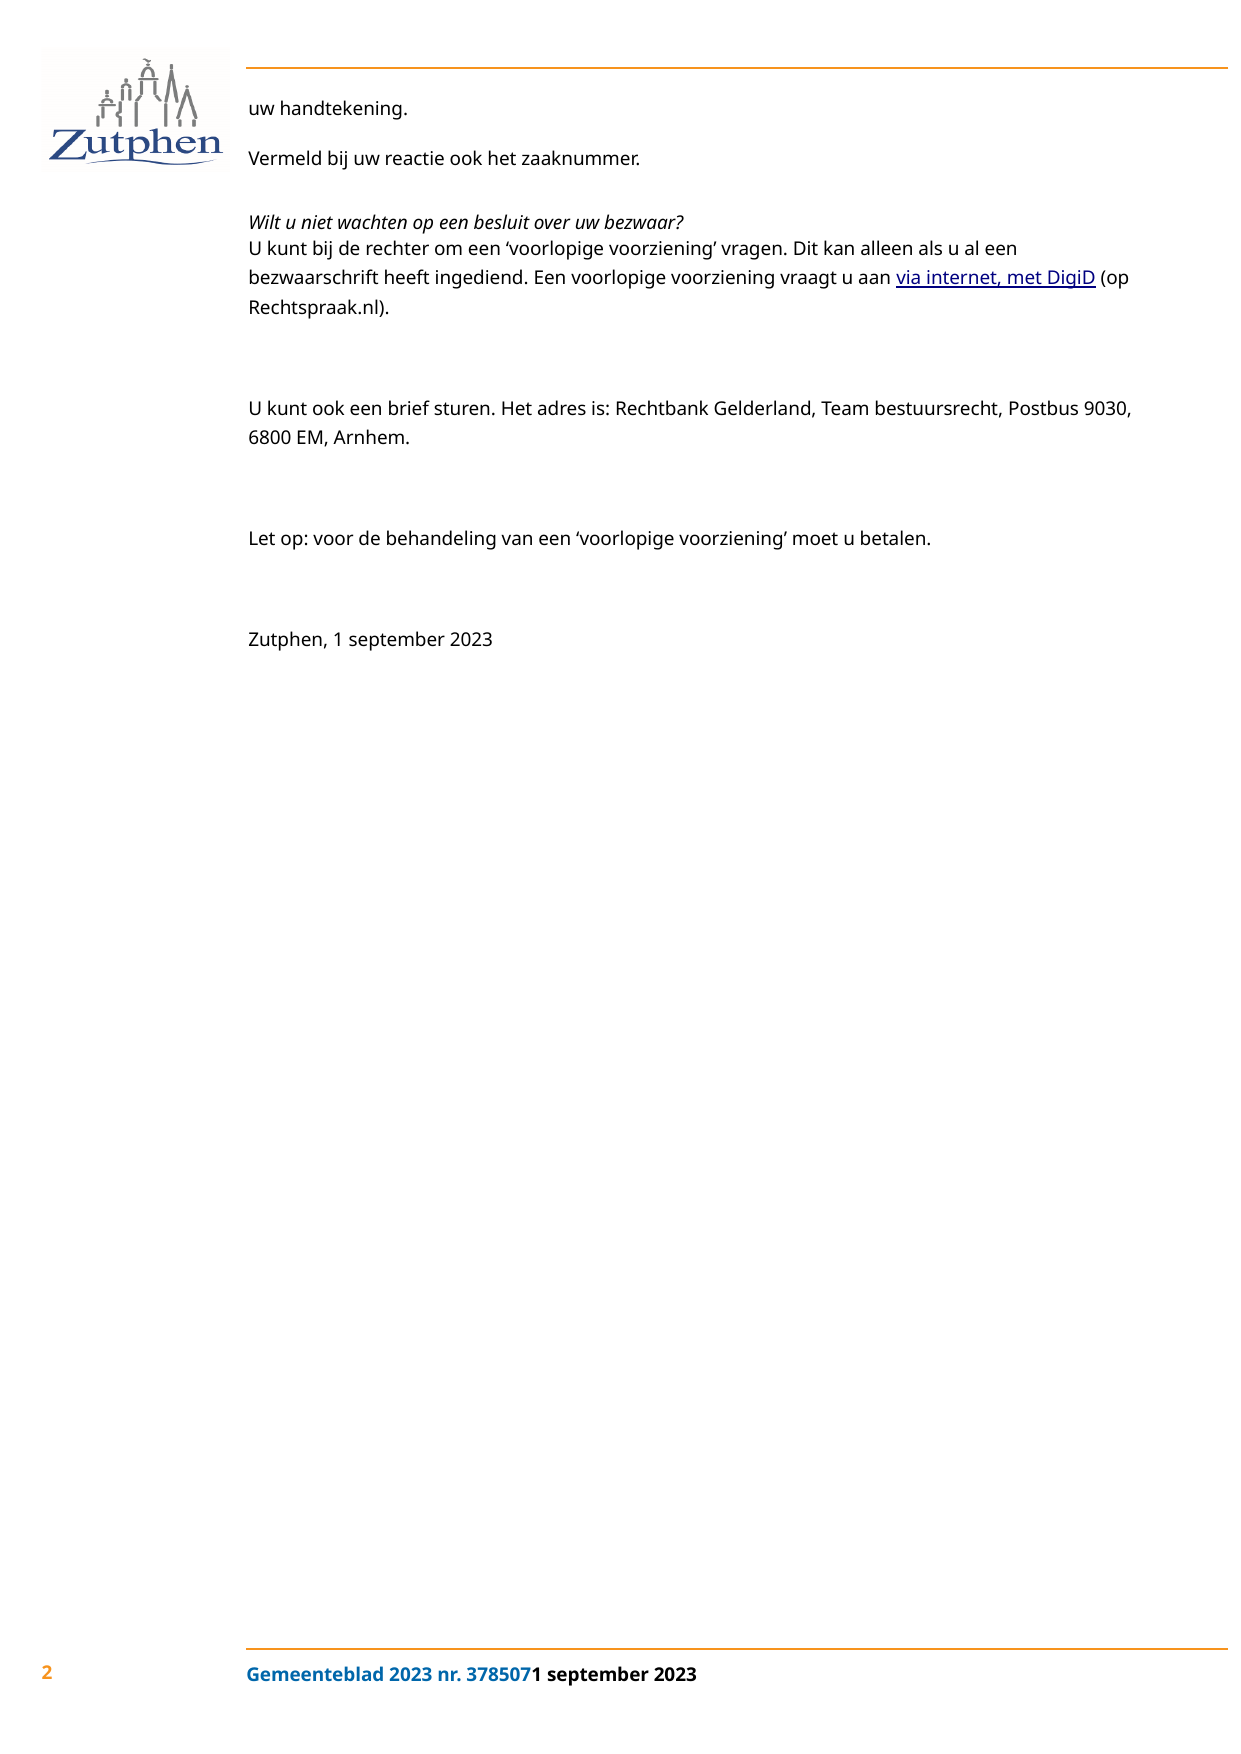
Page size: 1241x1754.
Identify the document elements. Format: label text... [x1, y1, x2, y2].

text U kunt bij de rechter om een ‘voorlopige voorziening’ vragen. Dit kan alleen als u al een bezwaarschrift heeft ingediend. Een voorlopige voorziening vraagt u aan via internet, met DigiD (op Rechtspraak.nl). [248, 235, 1152, 320]
text Let op: voor de behandeling van een ‘voorlopige voorziening’ moet u betalen. [248, 525, 1152, 551]
text Vermeld bij uw reactie ook het zaaknummer. [248, 145, 1152, 171]
text Wilt u niet wachten op een besluit over uw bezwaar? [248, 209, 1152, 235]
picture [41, 47, 231, 172]
text U kunt ook een brief sturen. Het adres is: Rechtbank Gelderland, Team bestuursrecht, Postbus 9030, 6800 EM, Arnhem. [248, 395, 1152, 450]
text Zutphen, 1 september 2023 [248, 626, 1152, 652]
text uw handtekening. [248, 95, 1152, 121]
